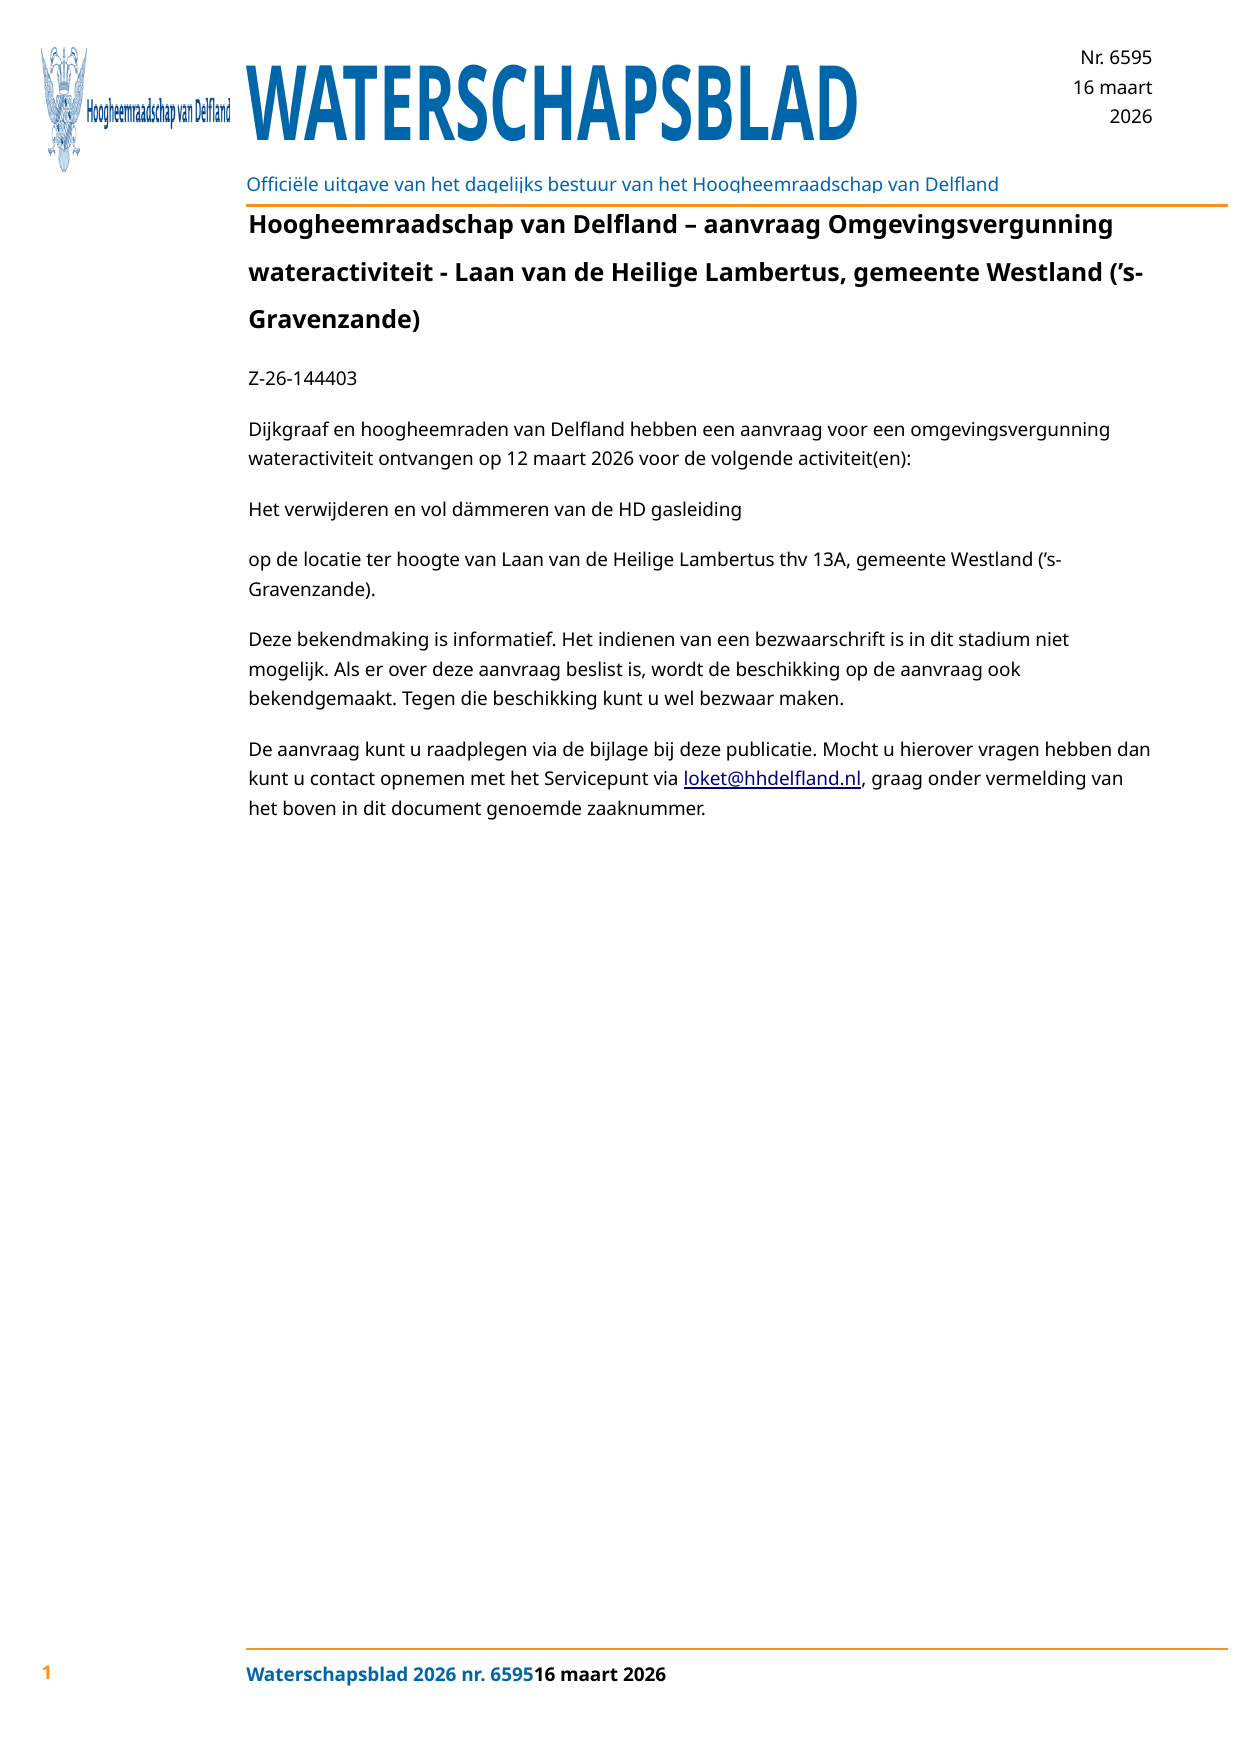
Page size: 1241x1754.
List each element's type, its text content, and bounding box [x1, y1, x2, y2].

text De aanvraag kunt u raadplegen via de bijlage bij deze publicatie. Mocht u hierover vragen hebben dan kunt u contact opnemen met het Servicepunt via loket@hhdelfland.nl, graag onder vermelding van het boven in dit document genoemde zaaknummer. [248, 736, 1152, 821]
text Het verwijderen en vol dämmeren van de HD gasleiding [248, 496, 1152, 522]
picture [41, 47, 231, 172]
text Dijkgraaf en hoogheemraden van Delfland hebben een aanvraag voor een omgevingsvergunning wateractiviteit ontvangen op 12 maart 2026 voor de volgende activiteit(en): [248, 416, 1152, 471]
text Z-26-144403 [248, 366, 1152, 391]
text Deze bekendmaking is informatief. Het indienen van een bezwaarschrift is in dit stadium niet mogelijk. Als er over deze aanvraag beslist is, wordt de beschikking op de aanvraag ook bekendgemaakt. Tegen die beschikking kunt u wel bezwaar maken. [248, 626, 1152, 711]
text Hoogheemraadschap van Delfland – aanvraag Omgevingsvergunning wateractiviteit - Laan van de Heilige Lambertus, gemeente Westland (’s-Gravenzande) [248, 207, 1152, 336]
text op de locatie ter hoogte van Laan van de Heilige Lambertus thv 13A, gemeente Westland (’s-Gravenzande). [248, 546, 1152, 602]
